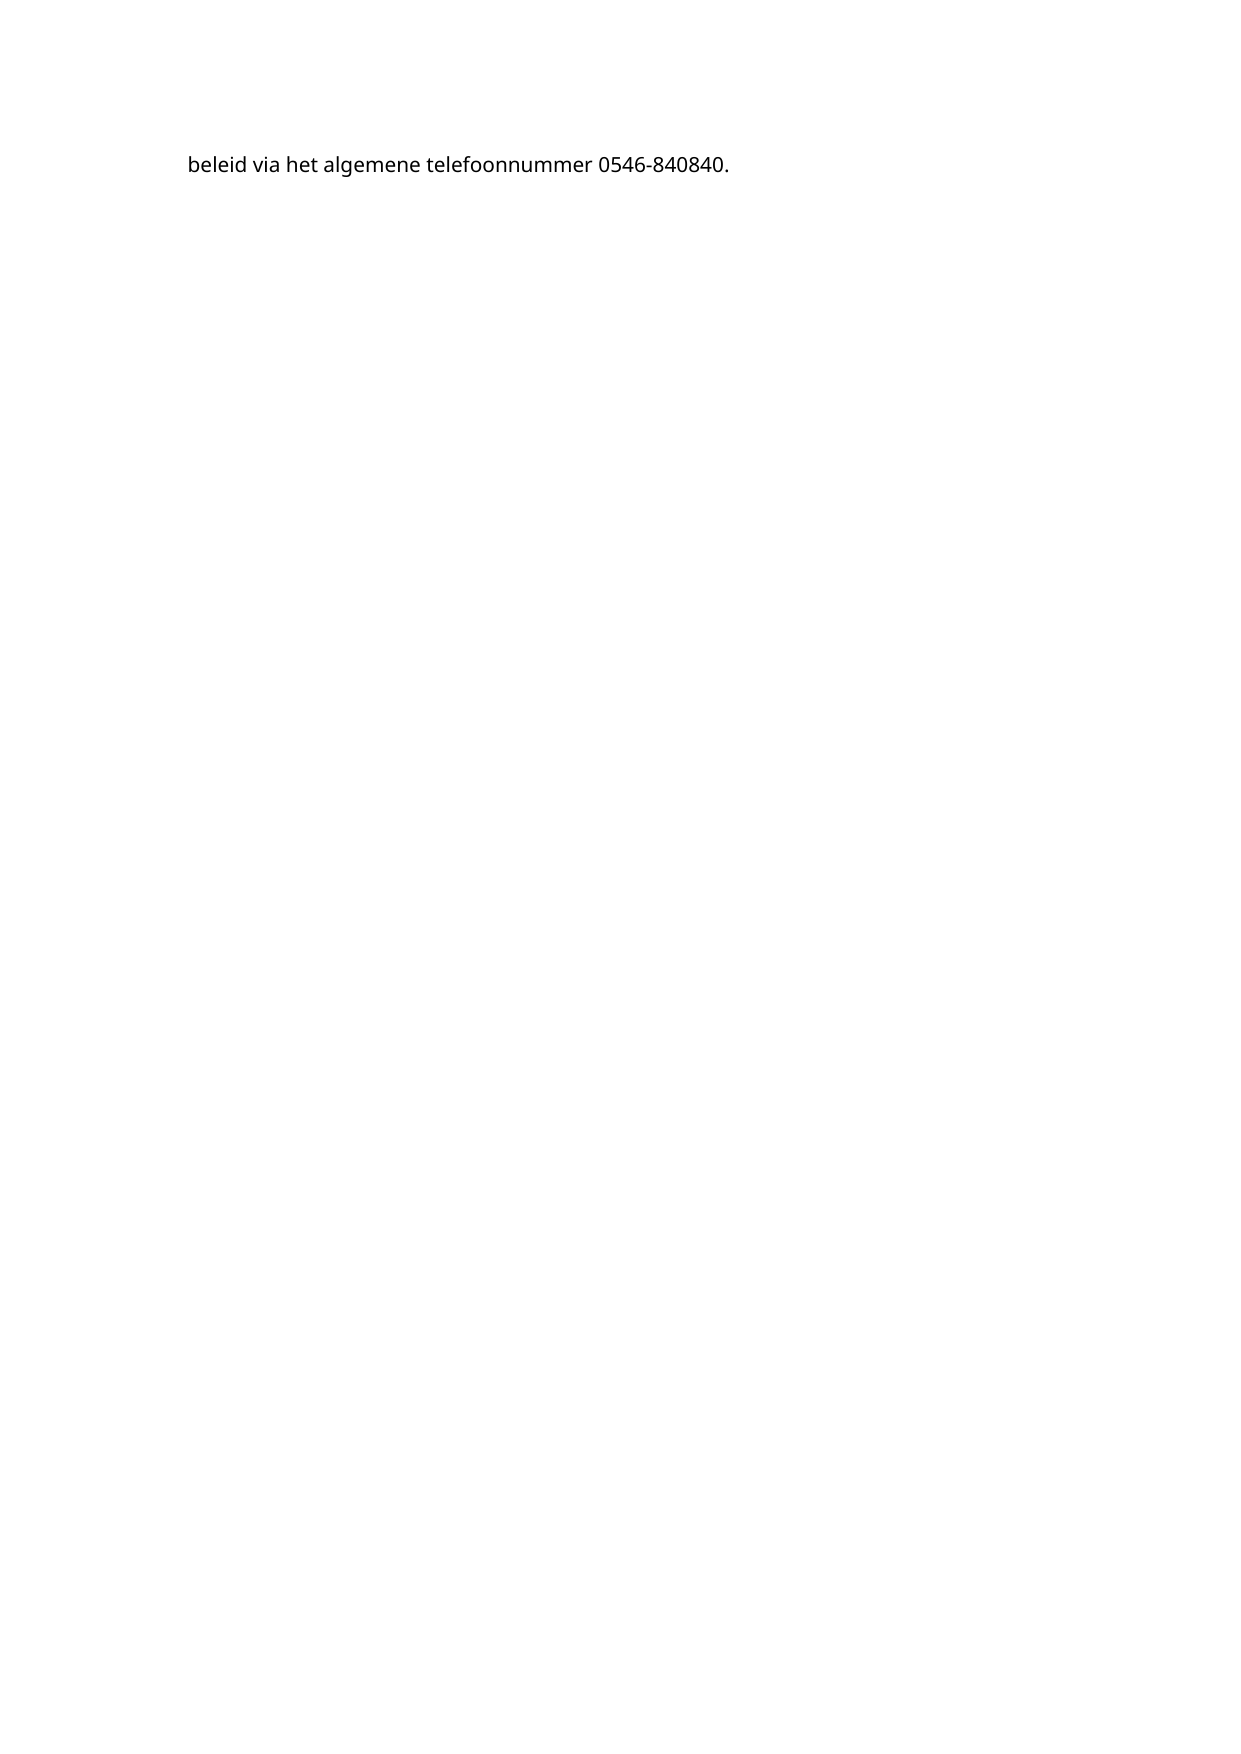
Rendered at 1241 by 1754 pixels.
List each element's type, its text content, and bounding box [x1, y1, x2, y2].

text beleid via het algemene telefoonnummer 0546-840840. [187, 150, 1053, 178]
